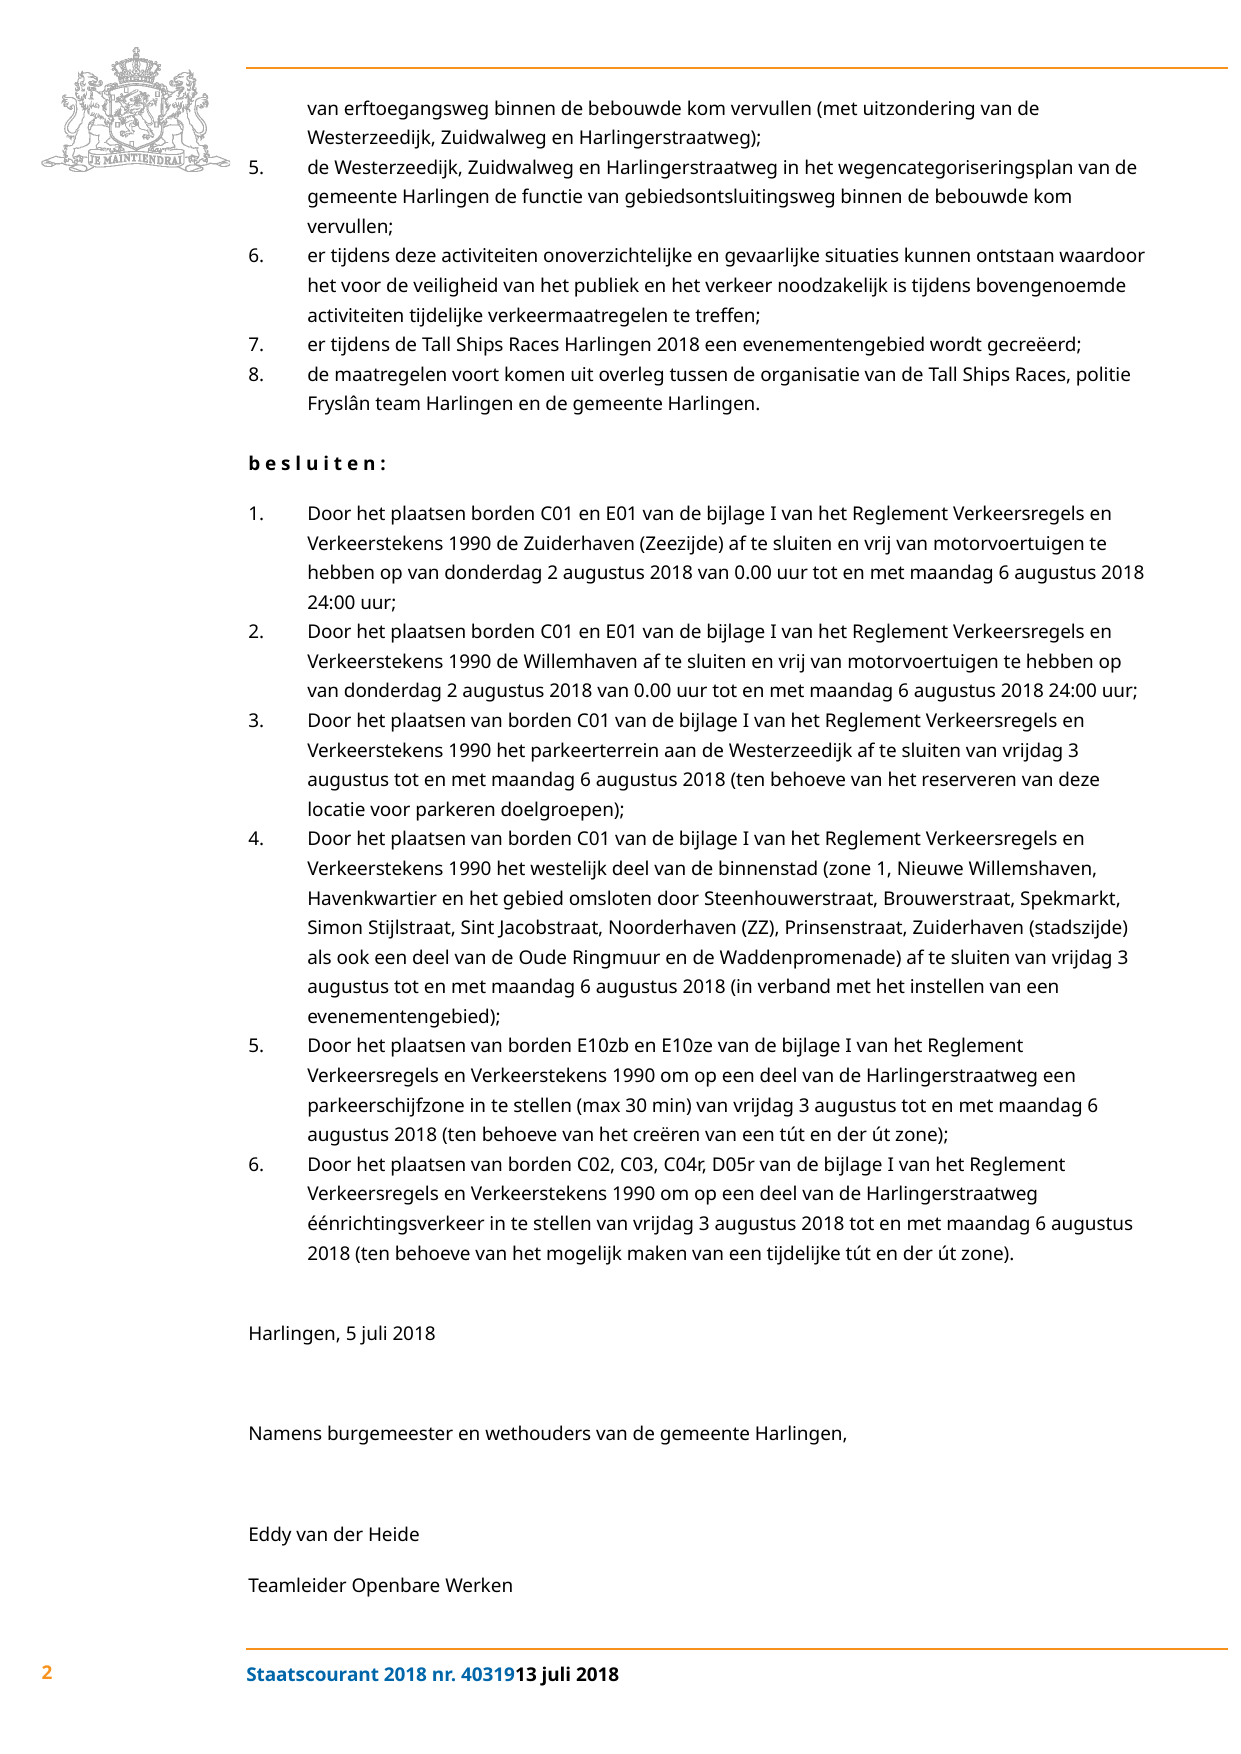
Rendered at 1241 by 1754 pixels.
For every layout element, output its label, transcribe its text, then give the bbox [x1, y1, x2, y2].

list er tijdens deze activiteiten onoverzichtelijke en gevaarlijke situaties kunnen ontstaan waardoor het voor de veiligheid van het publiek en het verkeer noodzakelijk is tijdens bovengenoemde activiteiten tijdelijke verkeermaatregelen te treffen; [248, 243, 1152, 328]
list Door het plaatsen van borden C01 van de bijlage I van het Reglement Verkeersregels en Verkeerstekens 1990 het parkeerterrein aan de Westerzeedijk af te sluiten van vrijdag 3 augustus tot en met maandag 6 augustus 2018 (ten behoeve van het reserveren van deze locatie voor parkeren doelgroepen); [248, 707, 1152, 822]
list Door het plaatsen van borden E10zb en E10ze van de bijlage I van het Reglement Verkeersregels en Verkeerstekens 1990 om op een deel van de Harlingerstraatweg een parkeerschijfzone in te stellen (max 30 min) van vrijdag 3 augustus tot en met maandag 6 augustus 2018 (ten behoeve van het creëren van een tút en der út zone); [248, 1033, 1152, 1147]
list Door het plaatsen van borden C02, C03, C04r, D05r van de bijlage I van het Reglement Verkeersregels en Verkeerstekens 1990 om op een deel van de Harlingerstraatweg éénrichtingsverkeer in te stellen van vrijdag 3 augustus 2018 tot en met maandag 6 augustus 2018 (ten behoeve van het mogelijk maken van een tijdelijke tút en der út zone). [248, 1151, 1152, 1266]
list er tijdens de Tall Ships Races Harlingen 2018 een evenementengebied wordt gecreëerd; [248, 331, 1152, 357]
text b e s l u i t e n : [248, 450, 1152, 476]
list de Westerzeedijk, Zuidwalweg en Harlingerstraatweg in het wegencategoriseringsplan van de gemeente Harlingen de functie van gebiedsontsluitingsweg binnen de bebouwde kom vervullen; [248, 154, 1152, 239]
picture [41, 47, 231, 172]
text Eddy van der Heide [248, 1521, 1152, 1547]
text Teamleider Openbare Werken [248, 1572, 1152, 1598]
list Door het plaatsen borden C01 en E01 van de bijlage I van het Reglement Verkeersregels en Verkeerstekens 1990 de Zuiderhaven (Zeezijde) af te sluiten en vrij van motorvoertuigen te hebben op van donderdag 2 augustus 2018 van 0.00 uur tot en met maandag 6 augustus 2018 24:00 uur; [248, 500, 1152, 615]
text Harlingen, 5 juli 2018 [248, 1320, 1152, 1346]
list Door het plaatsen borden C01 en E01 van de bijlage I van het Reglement Verkeersregels en Verkeerstekens 1990 de Willemhaven af te sluiten en vrij van motorvoertuigen te hebben op van donderdag 2 augustus 2018 van 0.00 uur tot en met maandag 6 augustus 2018 24:00 uur; [248, 618, 1152, 703]
list van erftoegangsweg binnen de bebouwde kom vervullen (met uitzondering van de Westerzeedijk, Zuidwalweg en Harlingerstraatweg); [248, 95, 1152, 150]
text Namens burgemeester en wethouders van de gemeente Harlingen, [248, 1421, 1152, 1446]
list Door het plaatsen van borden C01 van de bijlage I van het Reglement Verkeersregels en Verkeerstekens 1990 het westelijk deel van de binnenstad (zone 1, Nieuwe Willemshaven, Havenkwartier en het gebied omsloten door Steenhouwerstraat, Brouwerstraat, Spekmarkt, Simon Stijlstraat, Sint Jacobstraat, Noorderhaven (ZZ), Prinsenstraat, Zuiderhaven (stadszijde) als ook een deel van de Oude Ringmuur en de Waddenpromenade) af te sluiten van vrijdag 3 augustus tot en met maandag 6 augustus 2018 (in verband met het instellen van een evenementengebied); [248, 826, 1152, 1029]
list de maatregelen voort komen uit overleg tussen de organisatie van de Tall Ships Races, politie Fryslân team Harlingen en de gemeente Harlingen. [248, 361, 1152, 416]
